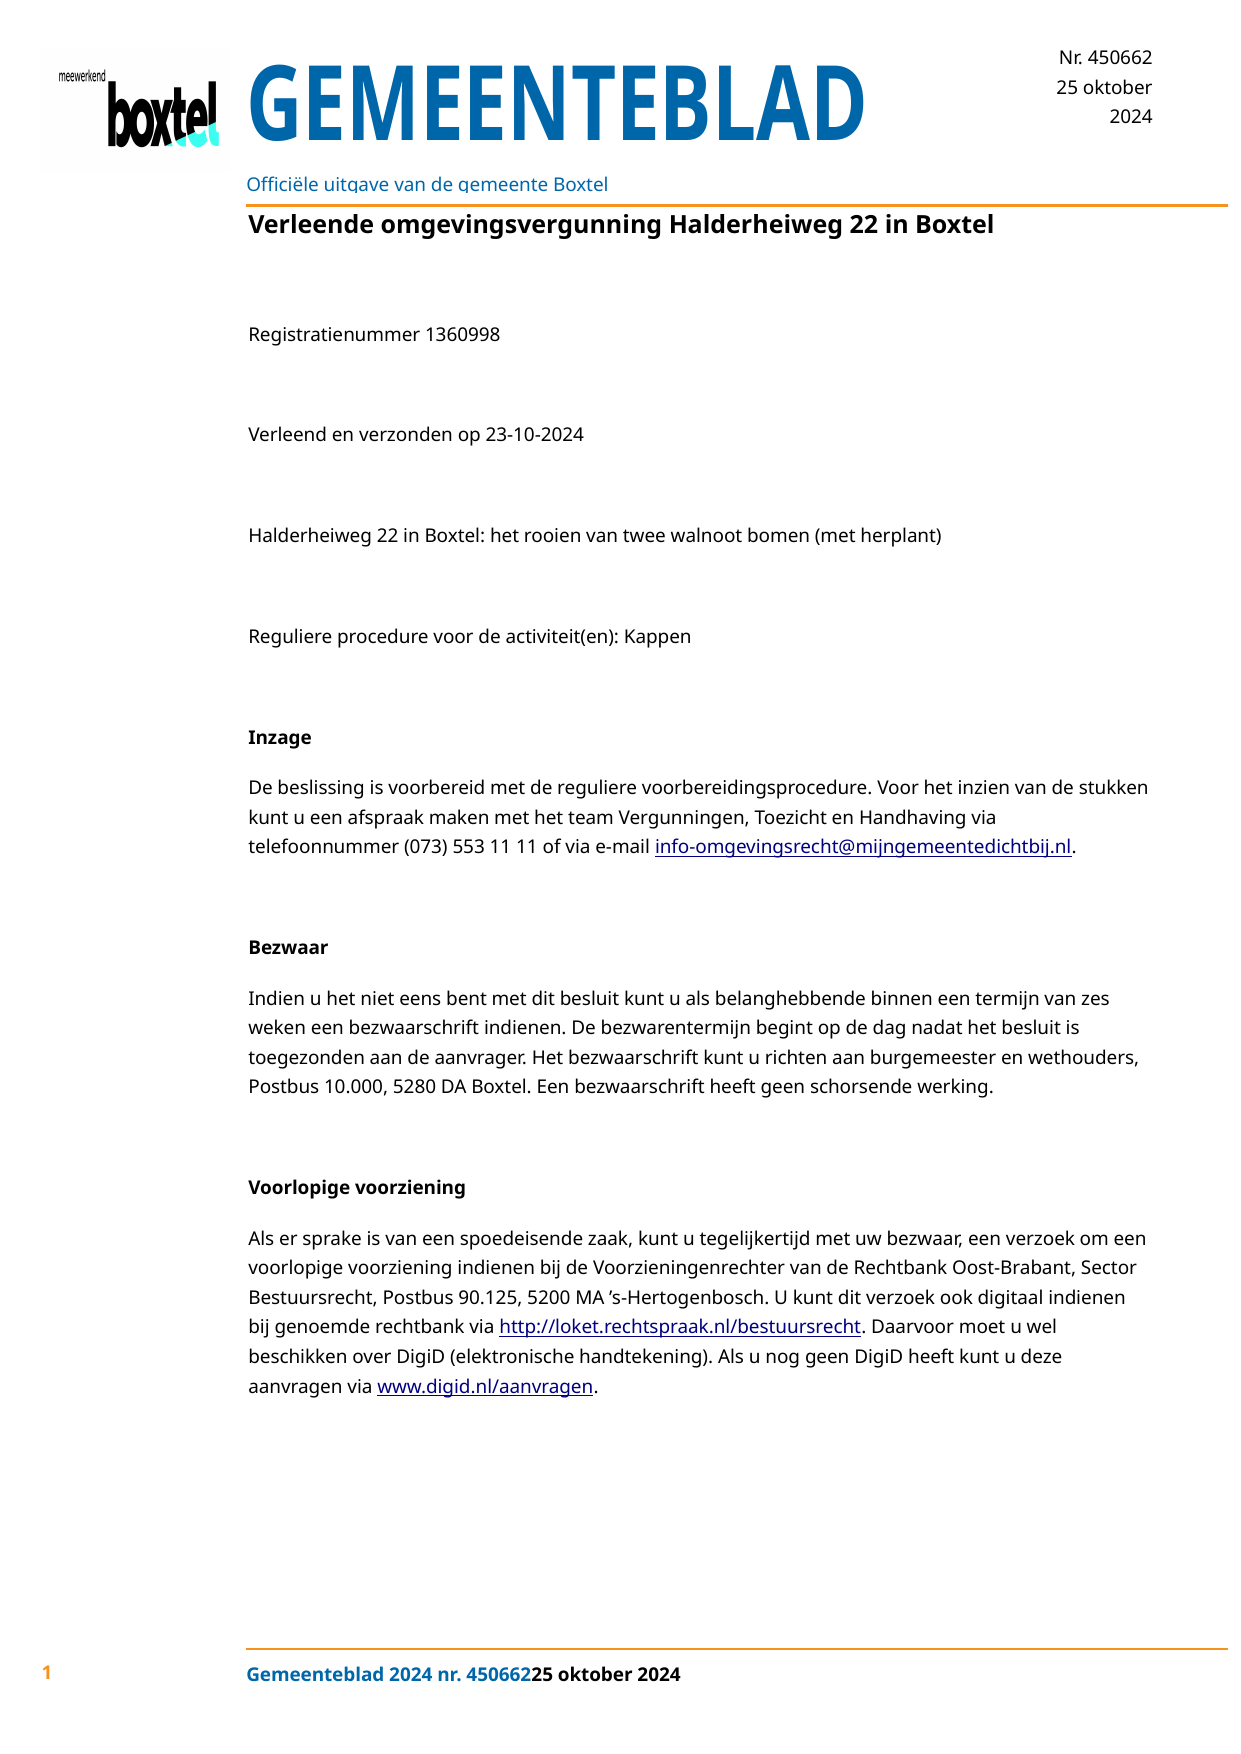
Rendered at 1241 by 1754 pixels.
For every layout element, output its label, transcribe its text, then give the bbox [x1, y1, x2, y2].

text Registratienummer 1360998 [248, 321, 1152, 346]
text Bezwaar [248, 934, 1152, 960]
text Verleende omgevingsvergunning Halderheiweg 22 in Boxtel [248, 207, 1152, 241]
text De beslissing is voorbereid met de reguliere voorbereidingsprocedure. Voor het inzien van de stukken kunt u een afspraak maken met het team Vergunningen, Toezicht en Handhaving via telefoonnummer (073) 553 11 11 of via e-mail info-omgevingsrecht@mijngemeentedichtbij.nl. [248, 774, 1152, 859]
text Verleend en verzonden op 23-10-2024 [248, 422, 1152, 447]
text Reguliere procedure voor de activiteit(en): Kappen [248, 623, 1152, 649]
text Indien u het niet eens bent met dit besluit kunt u als belanghebbende binnen een termijn van zes weken een bezwaarschrift indienen. De bezwarentermijn begint op de dag nadat het besluit is toegezonden aan de aanvrager. Het bezwaarschrift kunt u richten aan burgemeester en wethouders, Postbus 10.000, 5280 DA Boxtel. Een bezwaarschrift heeft geen schorsende werking. [248, 985, 1152, 1099]
picture [41, 47, 231, 172]
text Als er sprake is van een spoedeisende zaak, kunt u tegelijkertijd met uw bezwaar, een verzoek om een voorlopige voorziening indienen bij de Voorzieningenrechter van de Rechtbank Oost-Brabant, Sector Bestuursrecht, Postbus 90.125, 5200 MA ’s-Hertogenbosch. U kunt dit verzoek ook digitaal indienen bij genoemde rechtbank via http://loket.rechtspraak.nl/bestuursrecht. Daarvoor moet u wel beschikken over DigiD (elektronische handtekening). Als u nog geen DigiD heeft kunt u deze aanvragen via www.digid.nl/aanvragen. [248, 1225, 1152, 1398]
text Voorlopige voorziening [248, 1174, 1152, 1200]
text Halderheiweg 22 in Boxtel: het rooien van twee walnoot bomen (met herplant) [248, 522, 1152, 548]
text Inzage [248, 724, 1152, 750]
